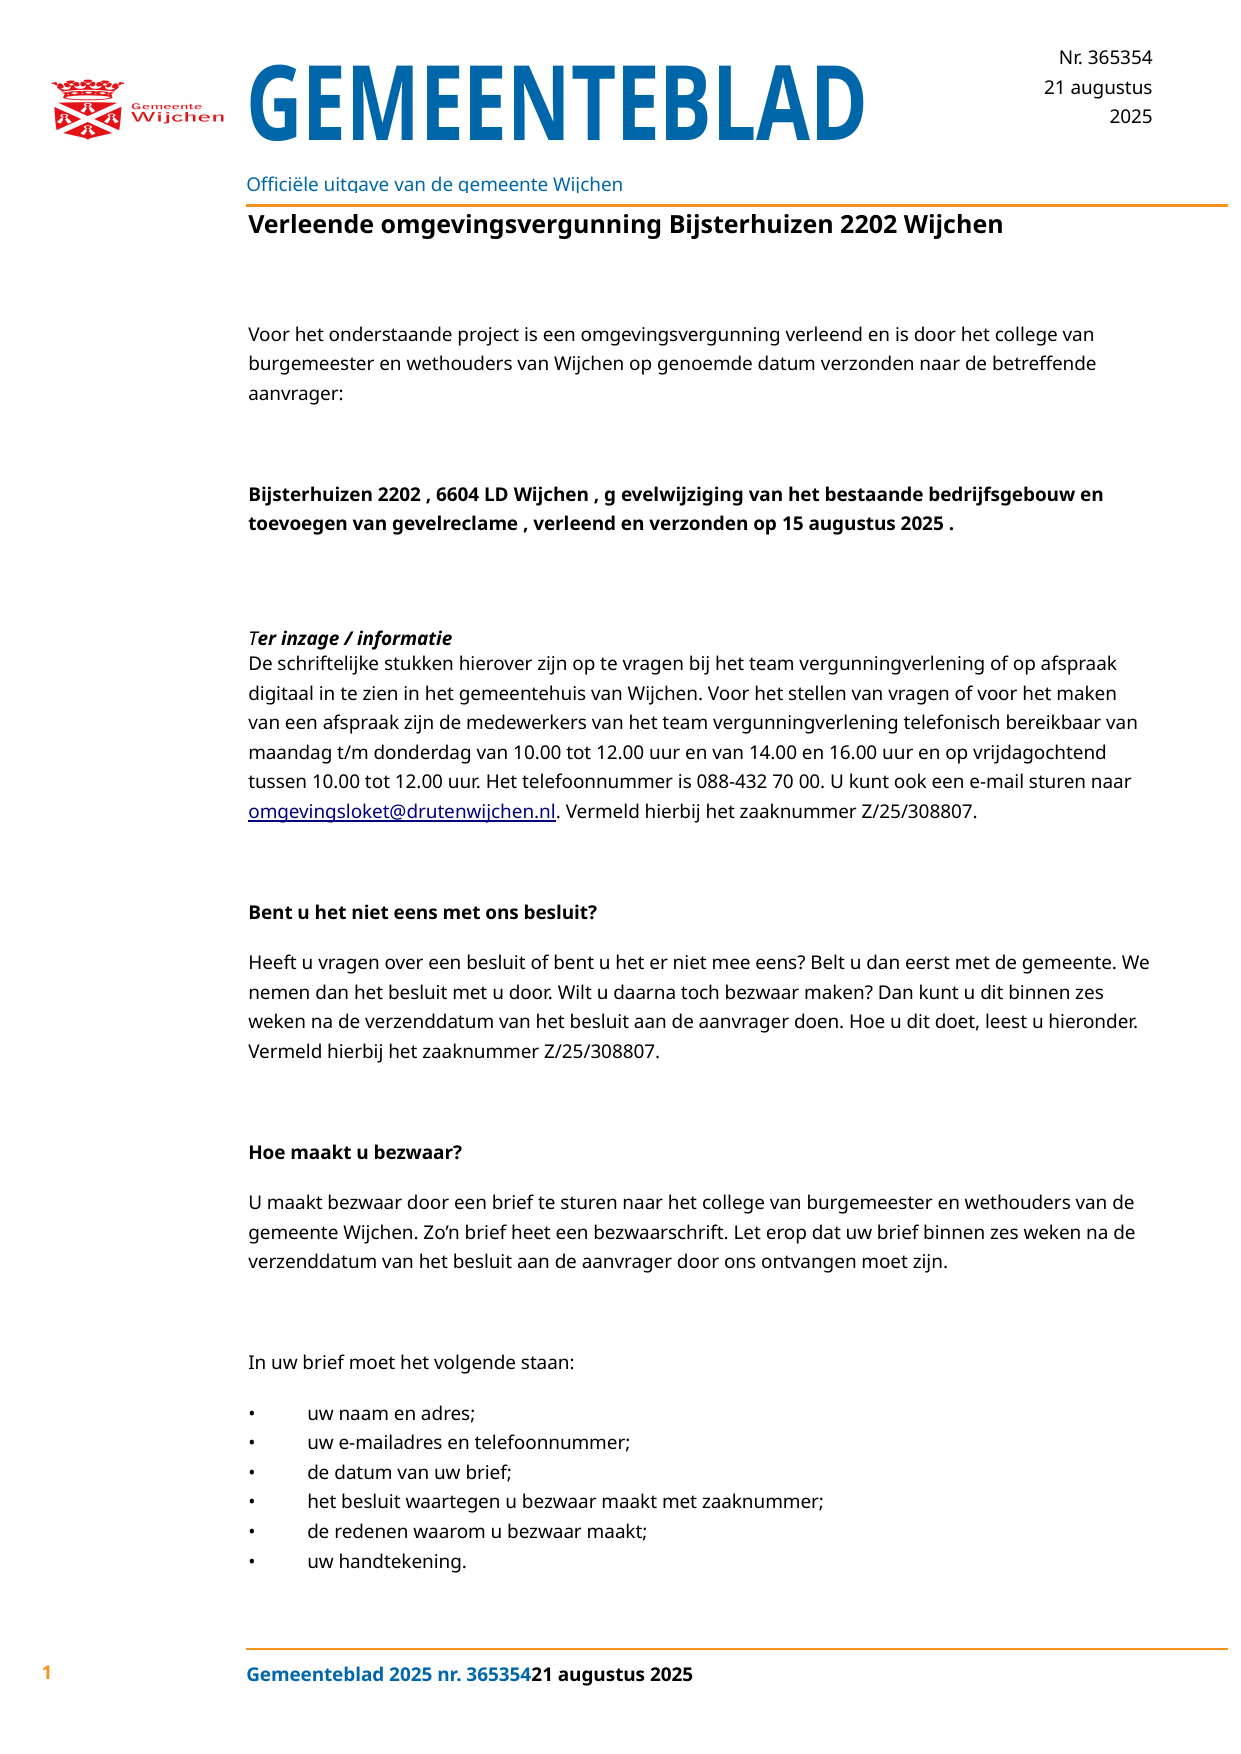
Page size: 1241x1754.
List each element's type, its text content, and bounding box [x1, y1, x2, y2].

list uw e-mailadres en telefoonnummer; [248, 1429, 1152, 1455]
text Hoe maakt u bezwaar? [248, 1139, 1152, 1165]
text Heeft u vragen over een besluit of bent u het er niet mee eens? Belt u dan eerst met de gemeente. We nemen dan het besluit met u door. Wilt u daarna toch bezwaar maken? Dan kunt u dit binnen zes weken na de verzenddatum van het besluit aan de aanvrager doen. Hoe u dit doet, leest u hieronder. Vermeld hierbij het zaaknummer Z/25/308807. [248, 949, 1152, 1064]
text Ter inzage / informatie [248, 625, 1152, 650]
list de redenen waarom u bezwaar maakt; [248, 1518, 1152, 1544]
text In uw brief moet het volgende staan: [248, 1349, 1152, 1375]
text Voor het onderstaande project is een omgevingsvergunning verleend en is door het college van burgemeester en wethouders van Wijchen op genoemde datum verzonden naar de betreffende aanvrager: [248, 321, 1152, 406]
list uw handtekening. [248, 1548, 1152, 1574]
list de datum van uw brief; [248, 1459, 1152, 1485]
picture [41, 47, 231, 172]
text De schriftelijke stukken hierover zijn op te vragen bij het team vergunningverlening of op afspraak digitaal in te zien in het gemeentehuis van Wijchen. Voor het stellen van vragen of voor het maken van een afspraak zijn de medewerkers van het team vergunningverlening telefonisch bereikbaar van maandag t/m donderdag van 10.00 tot 12.00 uur en van 14.00 en 16.00 uur en op vrijdagochtend tussen 10.00 tot 12.00 uur. Het telefoonnummer is 088-432 70 00. U kunt ook een e-mail sturen naar omgevingsloket@drutenwijchen.nl. Vermeld hierbij het zaaknummer Z/25/308807. [248, 650, 1152, 824]
list het besluit waartegen u bezwaar maakt met zaaknummer; [248, 1489, 1152, 1514]
text Bent u het niet eens met ons besluit? [248, 899, 1152, 925]
list uw naam en adres; [248, 1400, 1152, 1426]
text U maakt bezwaar door een brief te sturen naar het college van burgemeester en wethouders van de gemeente Wijchen. Zo’n brief heet een bezwaarschrift. Let erop dat uw brief binnen zes weken na de verzenddatum van het besluit aan de aanvrager door ons ontvangen moet zijn. [248, 1189, 1152, 1274]
text Bijsterhuizen 2202 , 6604 LD Wijchen , g evelwijziging van het bestaande bedrijfsgebouw en toevoegen van gevelreclame , verleend en verzonden op 15 augustus 2025 . [248, 481, 1152, 536]
text Verleende omgevingsvergunning Bijsterhuizen 2202 Wijchen [248, 207, 1152, 241]
